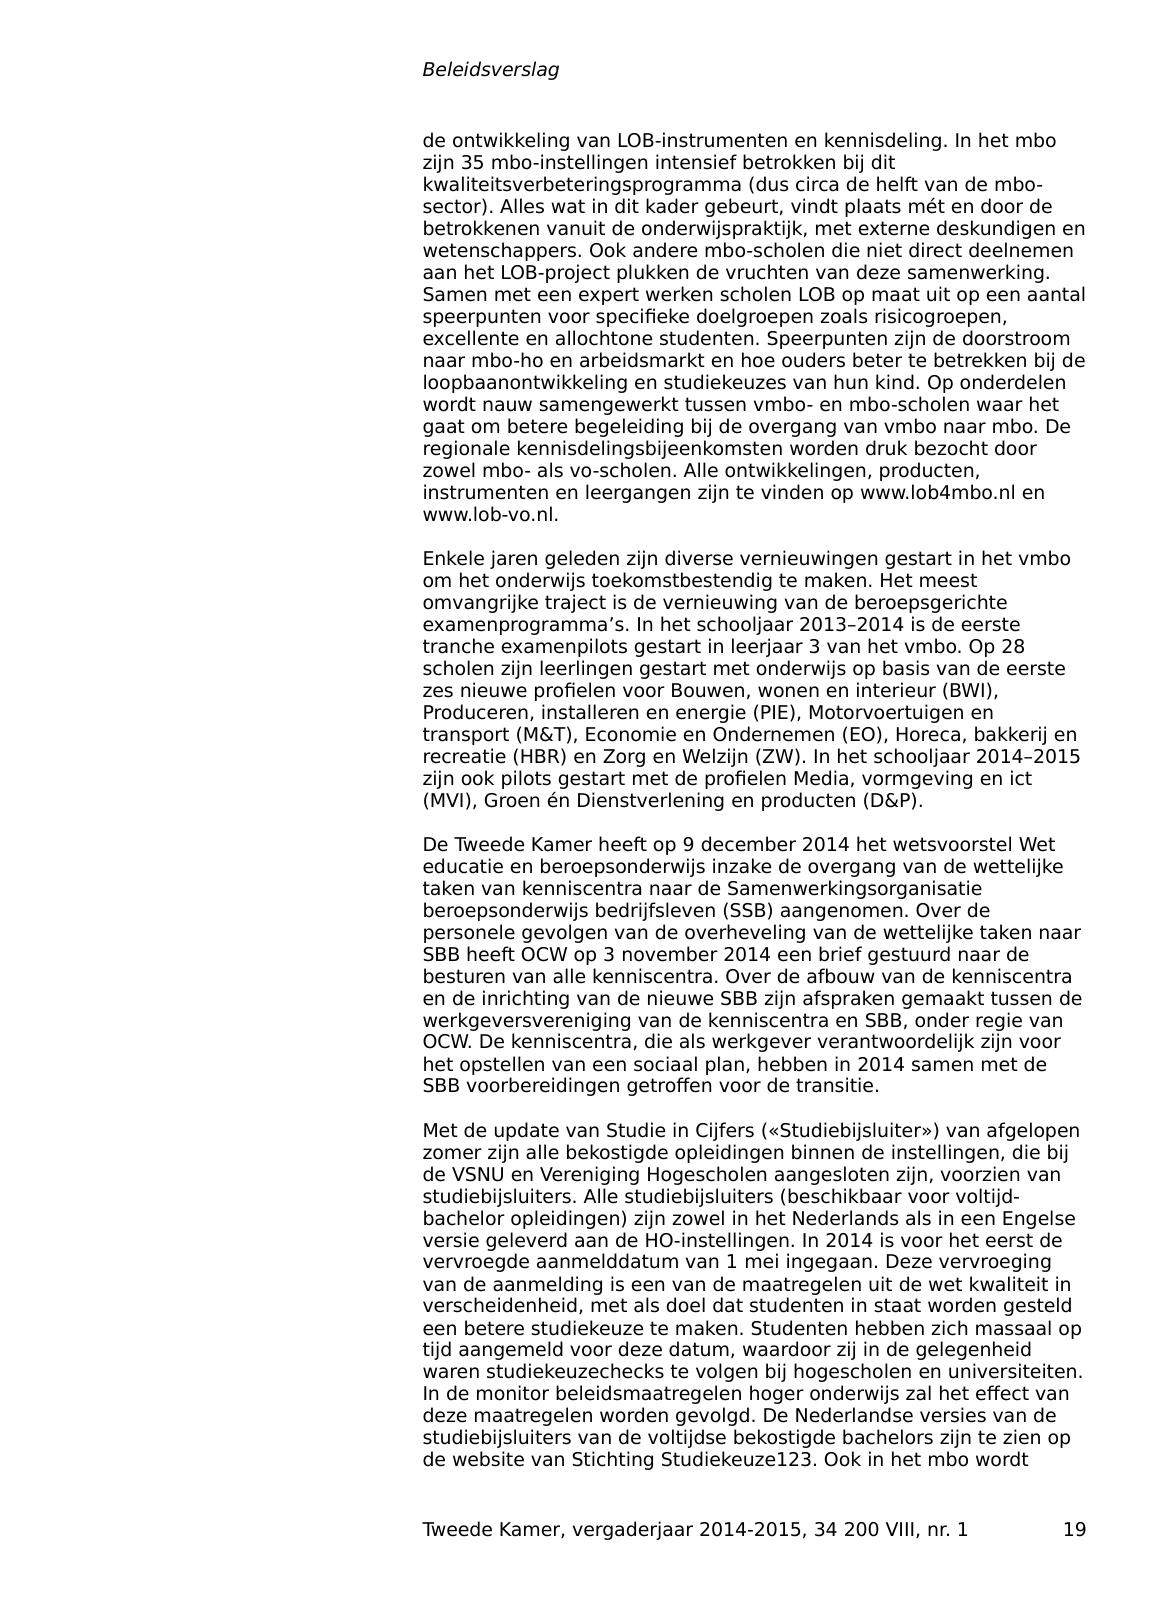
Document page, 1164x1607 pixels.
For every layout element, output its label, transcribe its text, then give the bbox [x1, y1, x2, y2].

text De Tweede Kamer heeft op 9 december 2014 het wetsvoorstel Wet educatie en beroepsonderwijs inzake de overgang van de wettelijke taken van kenniscentra naar de Samenwerkingsorganisatie beroepsonderwijs bedrijfsleven (SSB) aangenomen. Over de personele gevolgen van de overheveling van de wettelijke taken naar SBB heeft OCW op 3 november 2014 een brief gestuurd naar de besturen van alle kenniscentra. Over de afbouw van de kenniscentra en de inrichting van de nieuwe SBB zijn afspraken gemaakt tussen de werkgeversvereniging van de kenniscentra en SBB, onder regie van OCW. De kenniscentra, die als werkgever verantwoordelijk zijn voor het opstellen van een sociaal plan, hebben in 2014 samen met de SBB voorbereidingen getroffen voor de transitie. [422, 834, 1087, 1097]
text de ontwikkeling van LOB-instrumenten en kennisdeling. In het mbo zijn 35 mbo-instellingen intensief betrokken bij dit kwaliteitsverbeteringsprogramma (dus circa de helft van de mbo-sector). Alles wat in dit kader gebeurt, vindt plaats mét en door de betrokkenen vanuit de onderwijspraktijk, met externe deskundigen en wetenschappers. Ook andere mbo-scholen die niet direct deelnemen aan het LOB-project plukken de vruchten van deze samenwerking. Samen met een expert werken scholen LOB op maat uit op een aantal speerpunten voor specifieke doelgroepen zoals risicogroepen, excellente en allochtone studenten. Speerpunten zijn de doorstroom naar mbo-ho en arbeidsmarkt en hoe ouders beter te betrekken bij de loopbaanontwikkeling en studiekeuzes van hun kind. Op onderdelen wordt nauw samengewerkt tussen vmbo- en mbo-scholen waar het gaat om betere begeleiding bij de overgang van vmbo naar mbo. De regionale kennisdelingsbijeenkomsten worden druk bezocht door zowel mbo- als vo-scholen. Alle ontwikkelingen, producten, instrumenten en leergangen zijn te vinden op www.lob4mbo.nl en www.lob-vo.nl. [422, 130, 1087, 526]
text Enkele jaren geleden zijn diverse vernieuwingen gestart in het vmbo om het onderwijs toekomstbestendig te maken. Het meest omvangrijke traject is de vernieuwing van de beroepsgerichte examenprogramma’s. In het schooljaar 2013–2014 is de eerste tranche examenpilots gestart in leerjaar 3 van het vmbo. Op 28 scholen zijn leerlingen gestart met onderwijs op basis van de eerste zes nieuwe profielen voor Bouwen, wonen en interieur (BWI), Produceren, installeren en energie (PIE), Motorvoertuigen en transport (M&T), Economie en Ondernemen (EO), Horeca, bakkerij en recreatie (HBR) en Zorg en Welzijn (ZW). In het schooljaar 2014–2015 zijn ook pilots gestart met de profielen Media, vormgeving en ict (MVI), Groen én Dienstverlening en producten (D&P). [422, 548, 1087, 811]
text Met de update van Studie in Cijfers («Studiebijsluiter») van afgelopen zomer zijn alle bekostigde opleidingen binnen de instellingen, die bij de VSNU en Vereniging Hogescholen aangesloten zijn, voorzien van studiebijsluiters. Alle studiebijsluiters (beschikbaar voor voltijd-bachelor opleidingen) zijn zowel in het Nederlands als in een Engelse versie geleverd aan de HO-instellingen. In 2014 is voor het eerst de vervroegde aanmelddatum van 1 mei ingegaan. Deze vervroeging van de aanmelding is een van de maatregelen uit de wet kwaliteit in verscheidenheid, met als doel dat studenten in staat worden gesteld een betere studiekeuze te maken. Studenten hebben zich massaal op tijd aangemeld voor deze datum, waardoor zij in de gelegenheid waren studiekeuzechecks te volgen bij hogescholen en universiteiten. In de monitor beleidsmaatregelen hoger onderwijs zal het effect van deze maatregelen worden gevolgd. De Nederlandse versies van de studiebijsluiters van de voltijdse bekostigde bachelors zijn te zien op de website van Stichting Studiekeuze123. Ook in het mbo wordt [422, 1119, 1087, 1471]
